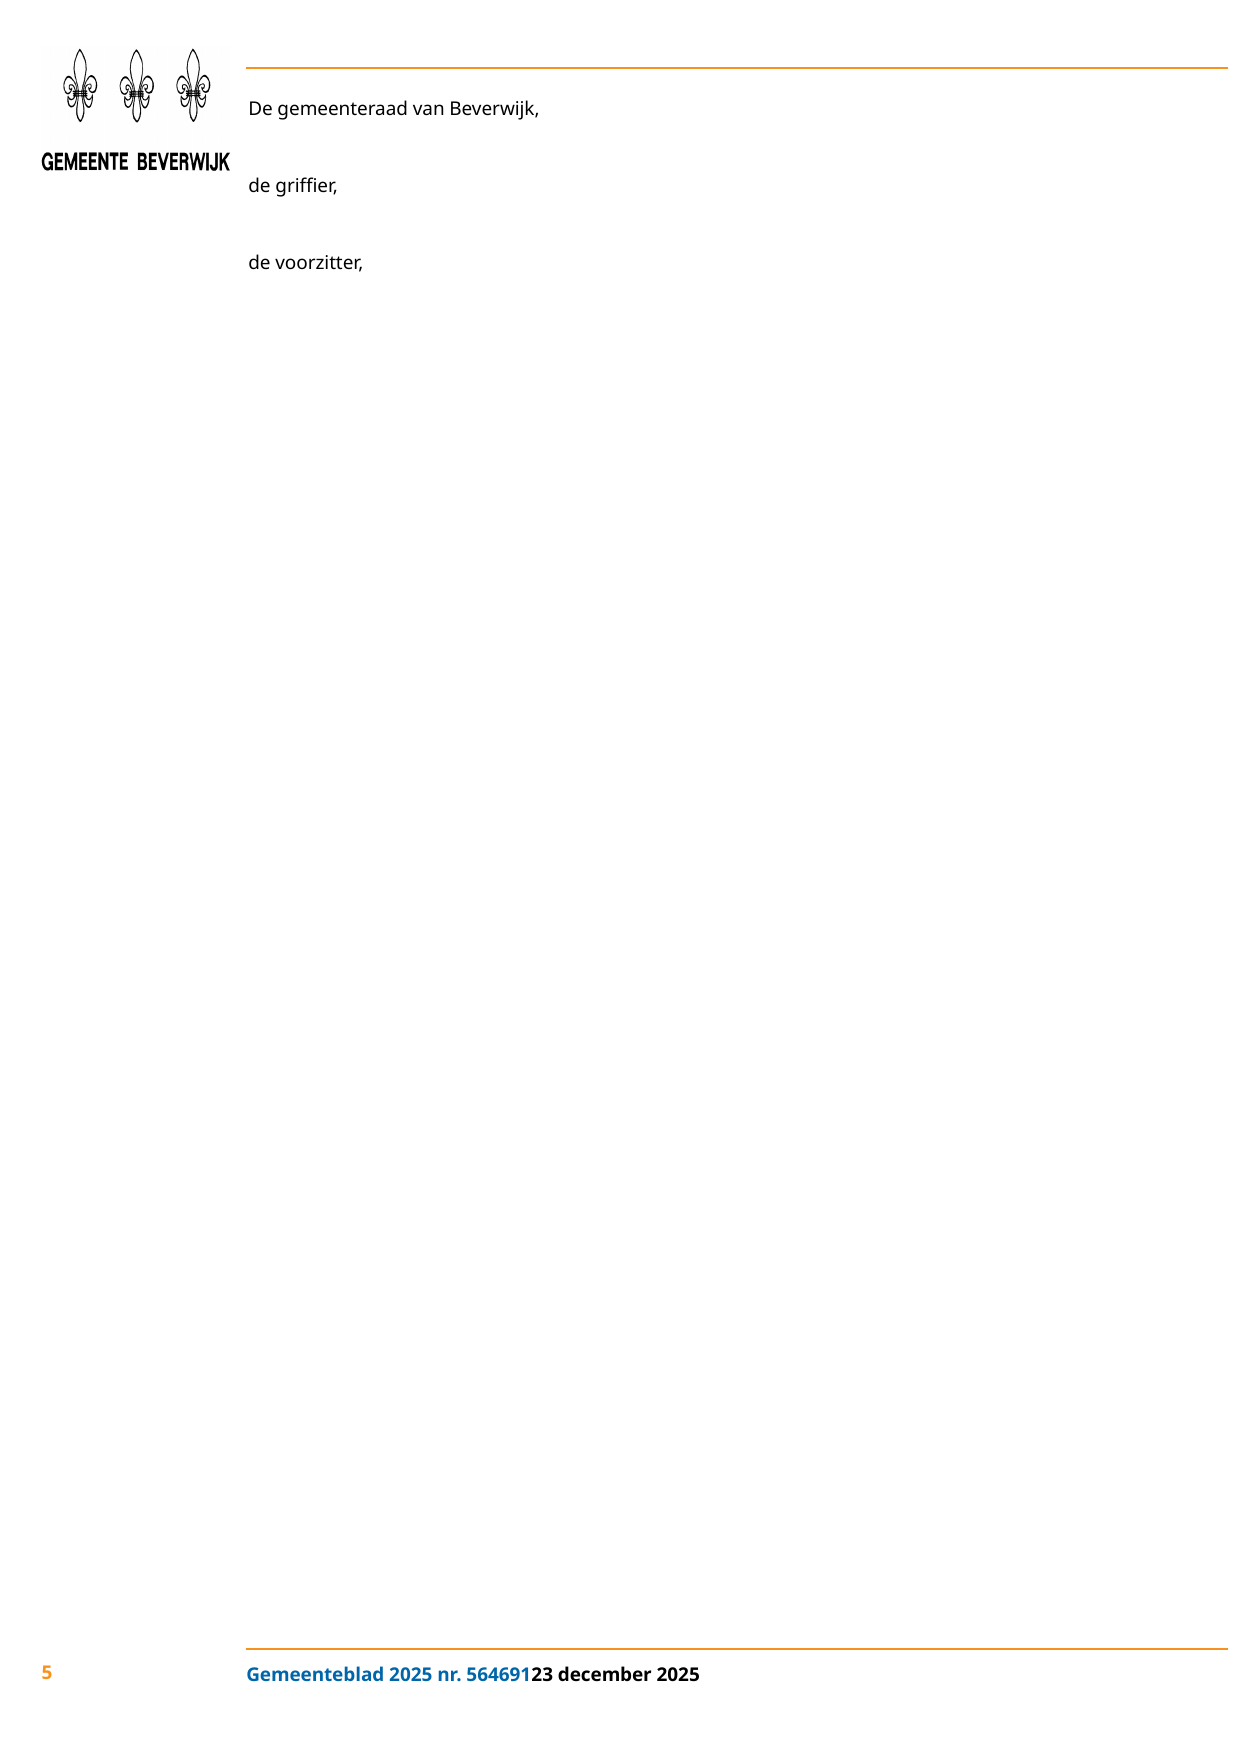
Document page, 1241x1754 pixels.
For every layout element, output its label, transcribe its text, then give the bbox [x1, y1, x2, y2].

text de voorzitter, [248, 249, 1152, 275]
picture [41, 47, 231, 172]
text De gemeenteraad van Beverwijk, [248, 95, 1152, 121]
text de griffier, [248, 172, 1152, 198]
